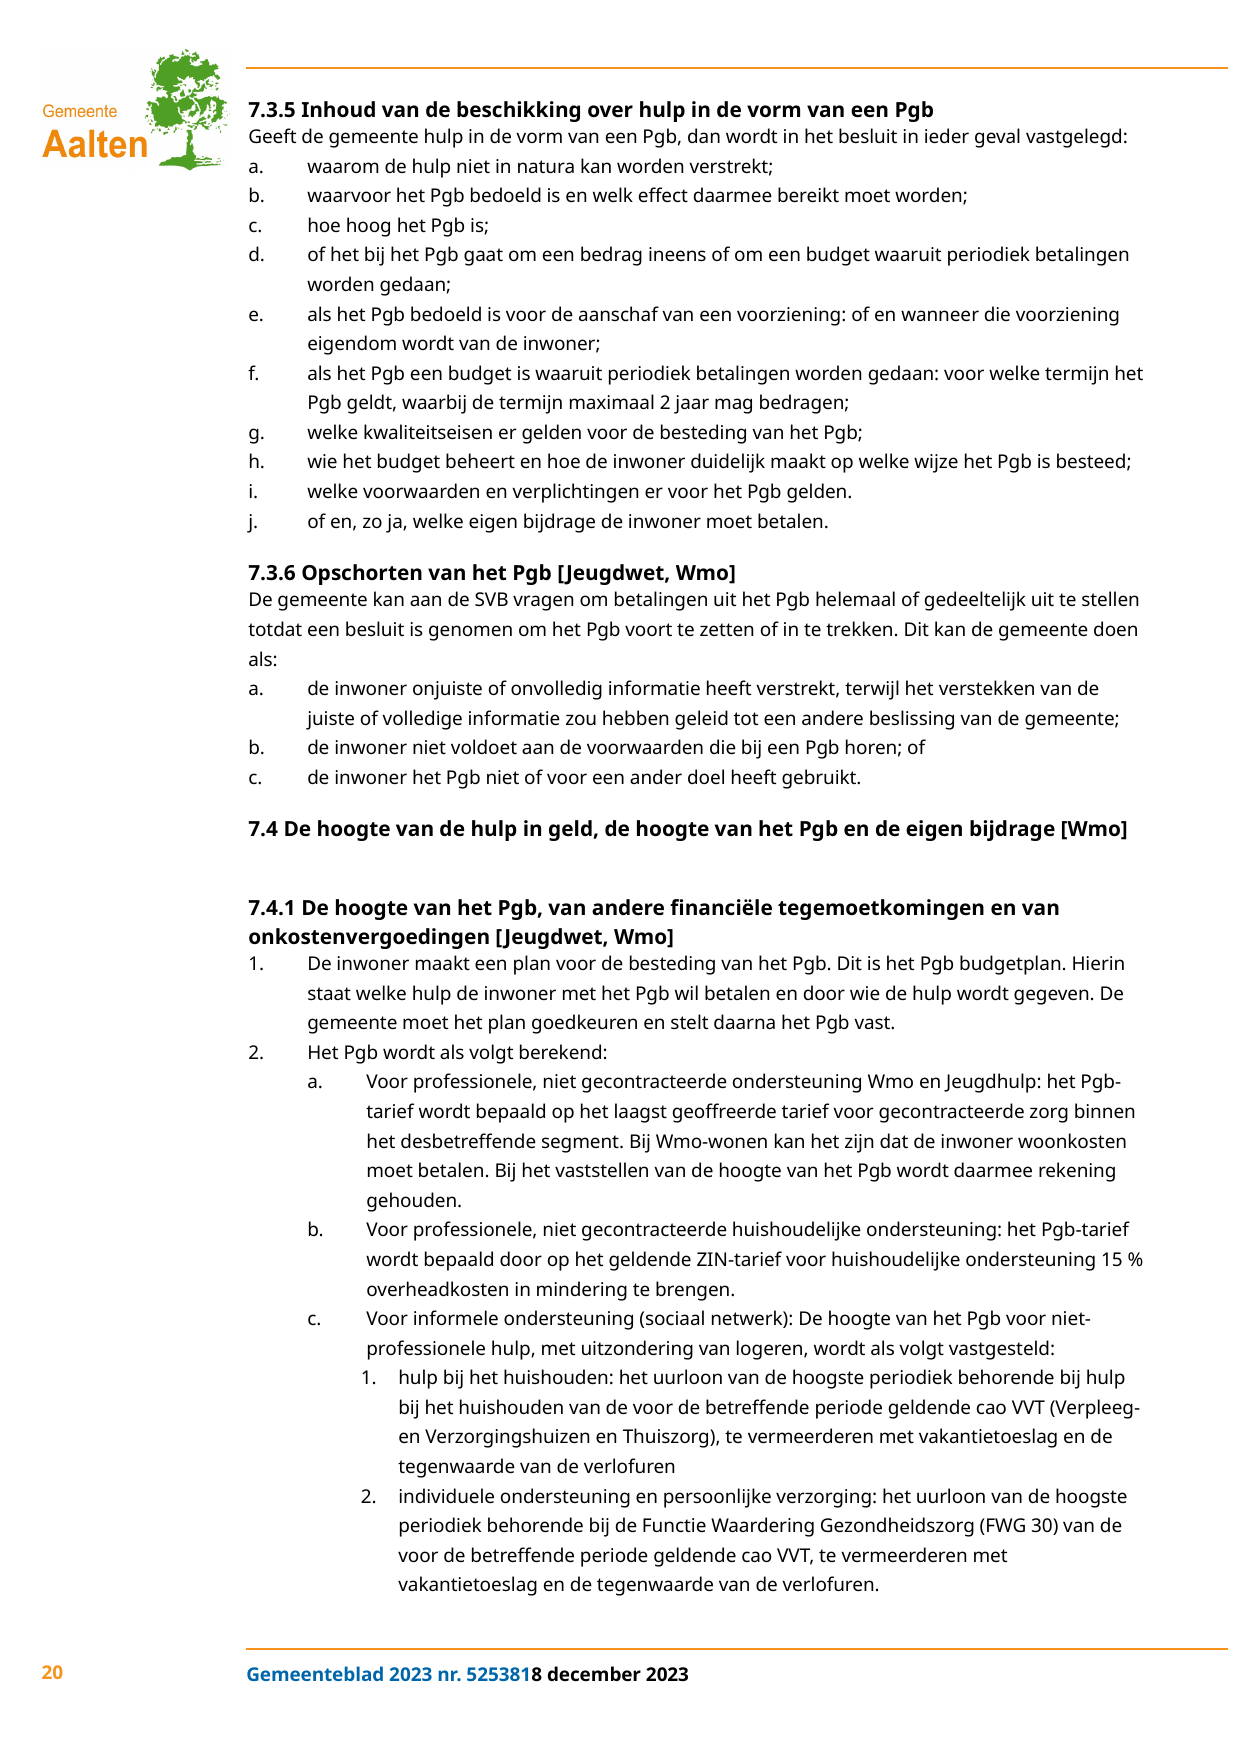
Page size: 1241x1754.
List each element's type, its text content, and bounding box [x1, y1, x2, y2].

text 7.3.6 Opschorten van het Pgb [Jeugdwet, Wmo] [248, 558, 1152, 587]
list als het Pgb bedoeld is voor de aanschaf van een voorziening: of en wanneer die voorziening eigendom wordt van de inwoner; [248, 301, 1152, 356]
list wie het budget beheert en hoe de inwoner duidelijk maakt op welke wijze het Pgb is besteed; [248, 449, 1152, 474]
list Het Pgb wordt als volgt berekend: [248, 1039, 1152, 1065]
list de inwoner het Pgb niet of voor een ander doel heeft gebruikt. [248, 764, 1152, 790]
list de inwoner onjuiste of onvolledig informatie heeft verstrekt, terwijl het verstekken van de juiste of volledige informatie zou hebben geleid tot een andere beslissing van de gemeente; [248, 675, 1152, 731]
text 7.4 De hoogte van de hulp in geld, de hoogte van het Pgb en de eigen bijdrage [Wmo] [248, 814, 1152, 843]
list Voor professionele, niet gecontracteerde ondersteuning Wmo en Jeugdhulp: het Pgb-tarief wordt bepaald op het laagst geoffreerde tarief voor gecontracteerde zorg binnen het desbetreffende segment. Bij Wmo-wonen kan het zijn dat de inwoner woonkosten moet betalen. Bij het vaststellen van de hoogte van het Pgb wordt daarmee rekening gehouden. [307, 1069, 1152, 1213]
list individuele ondersteuning en persoonlijke verzorging: het uurloon van de hoogste periodiek behorende bij de Functie Waardering Gezondheidszorg (FWG 30) van de voor de betreffende periode geldende cao VVT, te vermeerderen met vakantietoeslag en de tegenwaarde van de verlofuren. [361, 1483, 1152, 1597]
list Voor professionele, niet gecontracteerde huishoudelijke ondersteuning: het Pgb-tarief wordt bepaald door op het geldende ZIN-tarief voor huishoudelijke ondersteuning 15 % overheadkosten in mindering te brengen. [307, 1217, 1152, 1301]
text Geeft de gemeente hulp in de vorm van een Pgb, dan wordt in het besluit in ieder geval vastgelegd: [248, 123, 1152, 149]
list of en, zo ja, welke eigen bijdrage de inwoner moet betalen. [248, 508, 1152, 533]
list waarvoor het Pgb bedoeld is en welk effect daarmee bereikt moet worden; [248, 182, 1152, 208]
picture [41, 47, 231, 172]
text De gemeente kan aan de SVB vragen om betalingen uit het Pgb helemaal of gedeeltelijk uit te stellen totdat een besluit is genomen om het Pgb voort te zetten of in te trekken. Dit kan de gemeente doen als: [248, 587, 1152, 672]
list waarom de hulp niet in natura kan worden verstrekt; [248, 153, 1152, 178]
text 7.4.1 De hoogte van het Pgb, van andere financiële tegemoetkomingen en van onkostenvergoedingen [Jeugdwet, Wmo] [248, 893, 1152, 950]
list welke kwaliteitseisen er gelden voor de besteding van het Pgb; [248, 419, 1152, 445]
list of het bij het Pgb gaat om een bedrag ineens of om een budget waaruit periodiek betalingen worden gedaan; [248, 242, 1152, 297]
list welke voorwaarden en verplichtingen er voor het Pgb gelden. [248, 478, 1152, 504]
list Voor informele ondersteuning (sociaal netwerk): De hoogte van het Pgb voor niet-professionele hulp, met uitzondering van logeren, wordt als volgt vastgesteld: [307, 1305, 1152, 1361]
list als het Pgb een budget is waaruit periodiek betalingen worden gedaan: voor welke termijn het Pgb geldt, waarbij de termijn maximaal 2 jaar mag bedragen; [248, 360, 1152, 415]
text 7.3.5 Inhoud van de beschikking over hulp in de vorm van een Pgb [248, 95, 1152, 123]
list de inwoner niet voldoet aan de voorwaarden die bij een Pgb horen; of [248, 734, 1152, 760]
list hoe hoog het Pgb is; [248, 212, 1152, 238]
list hulp bij het huishouden: het uurloon van de hoogste periodiek behorende bij hulp bij het huishouden van de voor de betreffende periode geldende cao VVT (Verpleeg- en Verzorgingshuizen en Thuiszorg), te vermeerderen met vakantietoeslag en de tegenwaarde van de verlofuren [361, 1364, 1152, 1479]
list De inwoner maakt een plan voor de besteding van het Pgb. Dit is het Pgb budgetplan. Hierin staat welke hulp de inwoner met het Pgb wil betalen en door wie de hulp wordt gegeven. De gemeente moet het plan goedkeuren en stelt daarna het Pgb vast. [248, 950, 1152, 1035]
